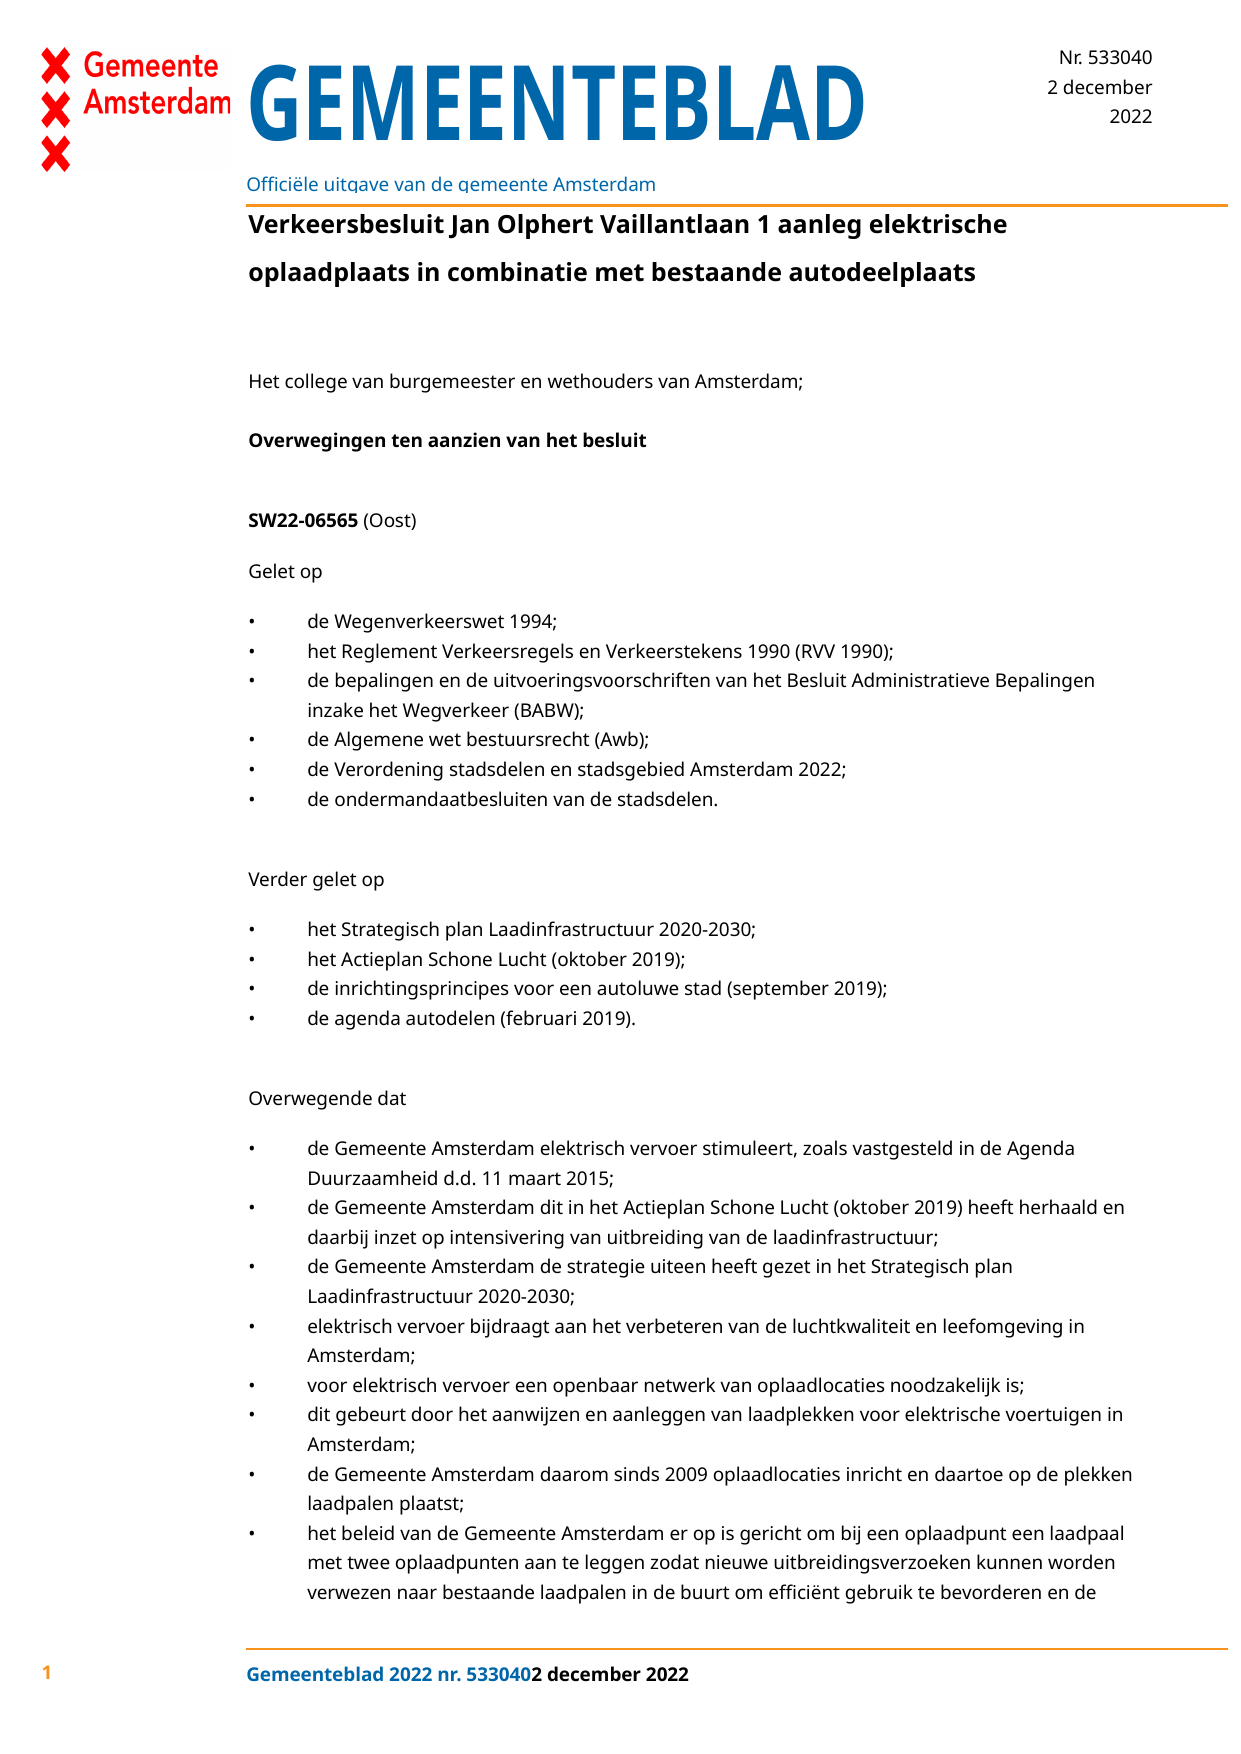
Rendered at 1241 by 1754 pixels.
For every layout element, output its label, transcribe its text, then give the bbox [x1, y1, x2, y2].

text Gelet op [248, 558, 1152, 583]
list de Gemeente Amsterdam dit in het Actieplan Schone Lucht (oktober 2019) heeft herhaald en daarbij inzet op intensivering van uitbreiding van de laadinfrastructuur; [248, 1194, 1152, 1250]
list elektrisch vervoer bijdraagt aan het verbeteren van de luchtkwaliteit en leefomgeving in Amsterdam; [248, 1313, 1152, 1368]
list het Strategisch plan Laadinfrastructuur 2020-2030; [248, 916, 1152, 942]
list het Actieplan Schone Lucht (oktober 2019); [248, 946, 1152, 971]
text Verkeersbesluit Jan Olphert Vaillantlaan 1 aanleg elektrische oplaadplaats in combinatie met bestaande autodeelplaats [248, 207, 1152, 288]
list voor elektrisch vervoer een openbaar netwerk van oplaadlocaties noodzakelijk is; [248, 1372, 1152, 1398]
list de ondermandaatbesluiten van de stadsdelen. [248, 786, 1152, 811]
list het beleid van de Gemeente Amsterdam er op is gericht om bij een oplaadpunt een laadpaal met twee oplaadpunten aan te leggen zodat nieuwe uitbreidingsverzoeken kunnen worden verwezen naar bestaande laadpalen in de buurt om efficiënt gebruik te bevorderen en de [248, 1520, 1152, 1605]
text Overwegingen ten aanzien van het besluit [248, 427, 1152, 453]
text Overwegende dat [248, 1085, 1152, 1111]
list de Gemeente Amsterdam de strategie uiteen heeft gezet in het Strategisch plan Laadinfrastructuur 2020-2030; [248, 1254, 1152, 1309]
list het Reglement Verkeersregels en Verkeerstekens 1990 (RVV 1990); [248, 638, 1152, 663]
list de Verordening stadsdelen en stadsgebied Amsterdam 2022; [248, 756, 1152, 782]
list de Wegenverkeerswet 1994; [248, 608, 1152, 634]
list de agenda autodelen (februari 2019). [248, 1005, 1152, 1031]
list de bepalingen en de uitvoeringsvoorschriften van het Besluit Administratieve Bepalingen inzake het Wegverkeer (BABW); [248, 667, 1152, 723]
text Verder gelet op [248, 866, 1152, 891]
list dit gebeurt door het aanwijzen en aanleggen van laadplekken voor elektrische voertuigen in Amsterdam; [248, 1402, 1152, 1457]
picture [41, 47, 231, 172]
list de inrichtingsprincipes voor een autoluwe stad (september 2019); [248, 975, 1152, 1001]
list de Gemeente Amsterdam daarom sinds 2009 oplaadlocaties inricht en daartoe op de plekken laadpalen plaatst; [248, 1461, 1152, 1516]
list de Algemene wet bestuursrecht (Awb); [248, 727, 1152, 752]
list de Gemeente Amsterdam elektrisch vervoer stimuleert, zoals vastgesteld in de Agenda Duurzaamheid d.d. 11 maart 2015; [248, 1135, 1152, 1191]
text SW22-06565 (Oost) [248, 507, 1152, 533]
text Het college van burgemeester en wethouders van Amsterdam; [248, 368, 1152, 394]
